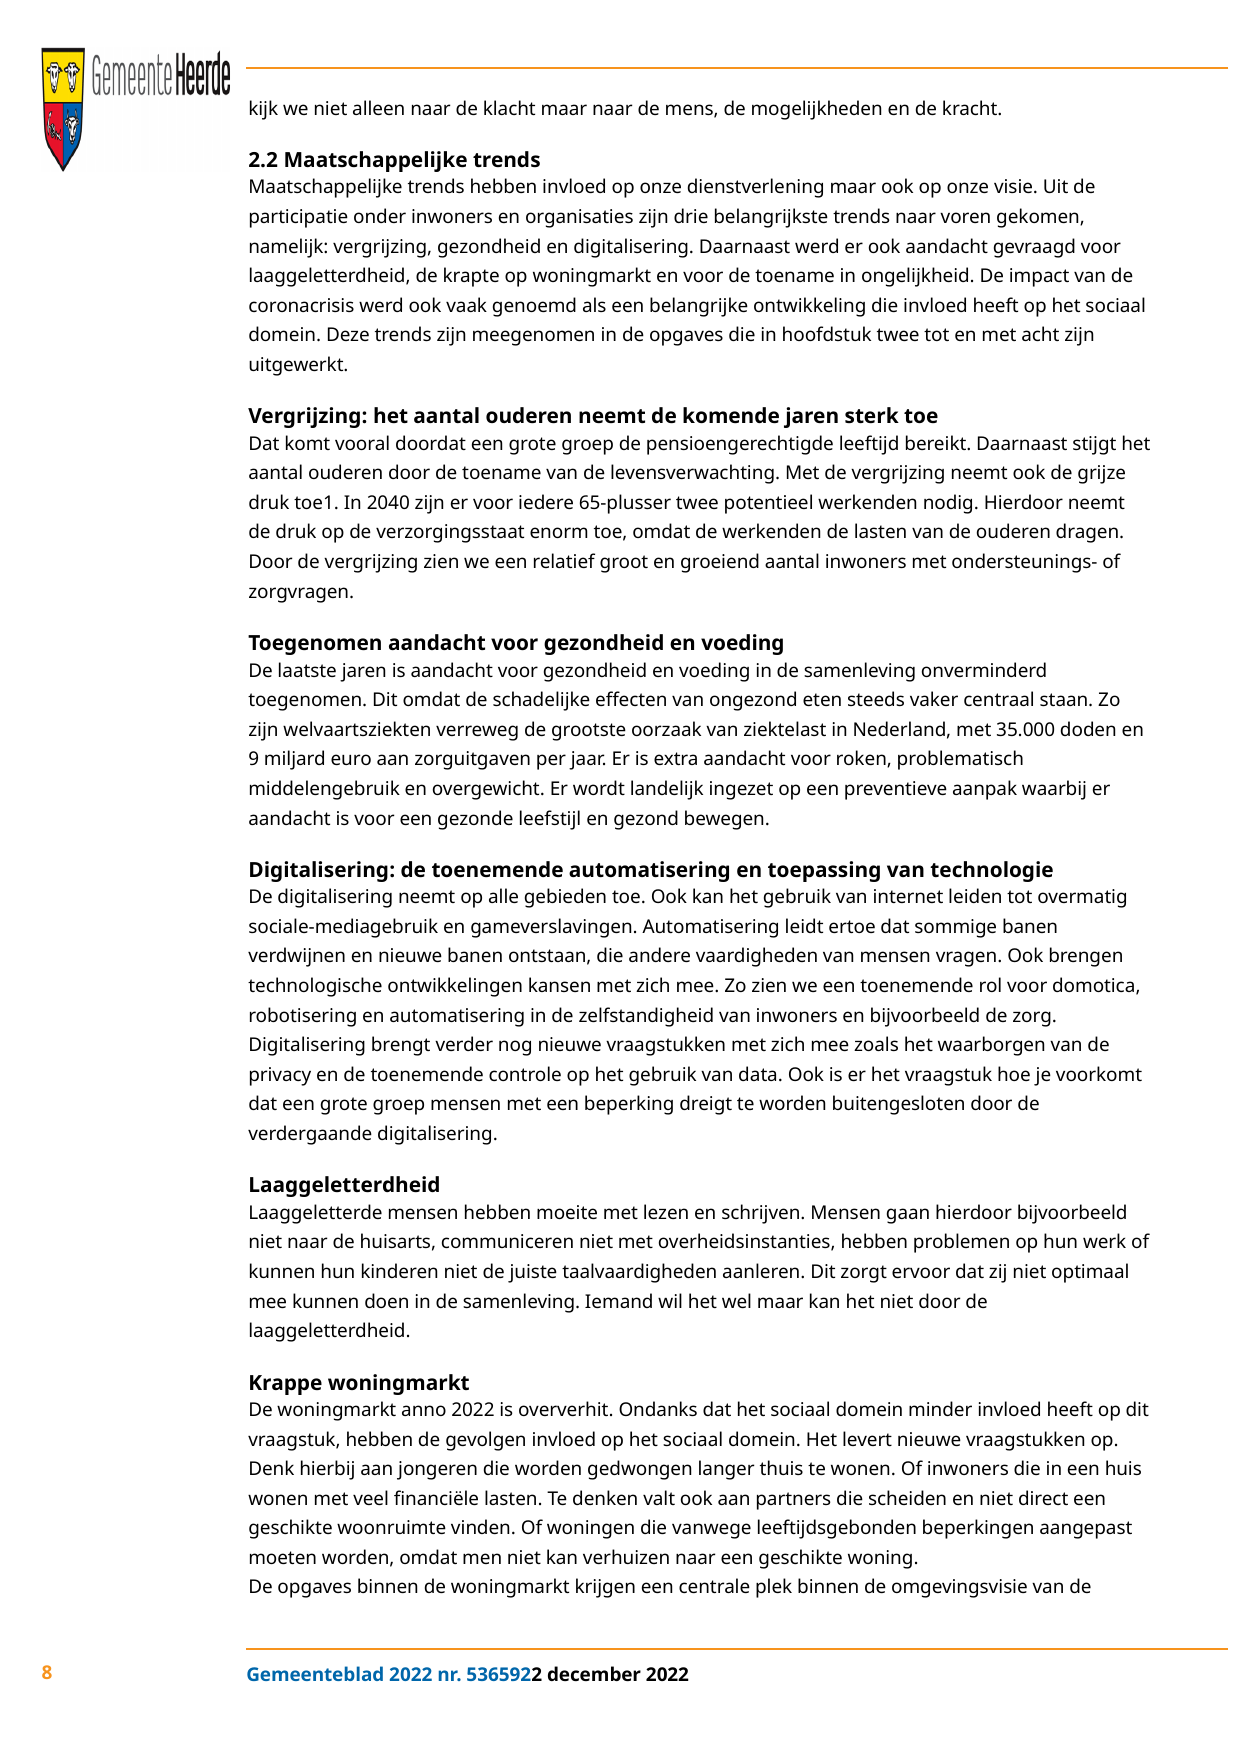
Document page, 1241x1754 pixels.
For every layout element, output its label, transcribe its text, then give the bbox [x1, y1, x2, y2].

text kijk we niet alleen naar de klacht maar naar de mens, de mogelijkheden en de kracht. [248, 95, 1152, 121]
text Dat komt vooral doordat een grote groep de pensioengerechtigde leeftijd bereikt. Daarnaast stijgt het aantal ouderen door de toename van de levensverwachting. Met de vergrijzing neemt ook de grijze druk toe1. In 2040 zijn er voor iedere 65-plusser twee potentieel werkenden nodig. Hierdoor neemt de druk op de verzorgingsstaat enorm toe, omdat de werkenden de lasten van de ouderen dragen. Door de vergrijzing zien we een relatief groot en groeiend aantal inwoners met ondersteunings- of zorgvragen. [248, 430, 1152, 604]
text Digitalisering: de toenemende automatisering en toepassing van technologie [248, 855, 1152, 883]
text De opgaves binnen de woningmarkt krijgen een centrale plek binnen de omgevingsvisie van de [248, 1574, 1152, 1599]
text Maatschappelijke trends hebben invloed op onze dienstverlening maar ook op onze visie. Uit de participatie onder inwoners en organisaties zijn drie belangrijkste trends naar voren gekomen, namelijk: vergrijzing, gezondheid en digitalisering. Daarnaast werd er ook aandacht gevraagd voor laaggeletterdheid, de krapte op woningmarkt en voor de toename in ongelijkheid. De impact van de coronacrisis werd ook vaak genoemd als een belangrijke ontwikkeling die invloed heeft op het sociaal domein. Deze trends zijn meegenomen in de opgaves die in hoofdstuk twee tot en met acht zijn uitgewerkt. [248, 174, 1152, 377]
text Laaggeletterdheid [248, 1171, 1152, 1199]
text Vergrijzing: het aantal ouderen neemt de komende jaren sterk toe [248, 402, 1152, 430]
text De woningmarkt anno 2022 is oververhit. Ondanks dat het sociaal domein minder invloed heeft op dit vraagstuk, hebben de gevolgen invloed op het sociaal domein. Het levert nieuwe vraagstukken op. Denk hierbij aan jongeren die worden gedwongen langer thuis te wonen. Of inwoners die in een huis wonen met veel financiële lasten. Te denken valt ook aan partners die scheiden en niet direct een geschikte woonruimte vinden. Of woningen die vanwege leeftijdsgebonden beperkingen aangepast moeten worden, omdat men niet kan verhuizen naar een geschikte woning. [248, 1396, 1152, 1570]
text De laatste jaren is aandacht voor gezondheid en voeding in de samenleving onverminderd toegenomen. Dit omdat de schadelijke effecten van ongezond eten steeds vaker centraal staan. Zo zijn welvaartsziekten verreweg de grootste oorzaak van ziektelast in Nederland, met 35.000 doden en 9 miljard euro aan zorguitgaven per jaar. Er is extra aandacht voor roken, problematisch middelengebruik en overgewicht. Er wordt landelijk ingezet op een preventieve aanpak waarbij er aandacht is voor een gezonde leefstijl en gezond bewegen. [248, 657, 1152, 830]
text Laaggeletterde mensen hebben moeite met lezen en schrijven. Mensen gaan hierdoor bijvoorbeeld niet naar de huisarts, communiceren niet met overheidsinstanties, hebben problemen op hun werk of kunnen hun kinderen niet de juiste taalvaardigheden aanleren. Dit zorgt ervoor dat zij niet optimaal mee kunnen doen in de samenleving. Iemand wil het wel maar kan het niet door de laaggeletterdheid. [248, 1199, 1152, 1343]
picture [41, 47, 231, 172]
text De digitalisering neemt op alle gebieden toe. Ook kan het gebruik van internet leiden tot overmatig sociale-mediagebruik en gameverslavingen. Automatisering leidt ertoe dat sommige banen verdwijnen en nieuwe banen ontstaan, die andere vaardigheden van mensen vragen. Ook brengen technologische ontwikkelingen kansen met zich mee. Zo zien we een toenemende rol voor domotica, robotisering en automatisering in de zelfstandigheid van inwoners en bijvoorbeeld de zorg. Digitalisering brengt verder nog nieuwe vraagstukken met zich mee zoals het waarborgen van de privacy en de toenemende controle op het gebruik van data. Ook is er het vraagstuk hoe je voorkomt dat een grote groep mensen met een beperking dreigt te worden buitengesloten door de verdergaande digitalisering. [248, 883, 1152, 1146]
text Krappe woningmarkt [248, 1368, 1152, 1396]
text Toegenomen aandacht voor gezondheid en voeding [248, 628, 1152, 657]
text 2.2 Maatschappelijke trends [248, 145, 1152, 174]
